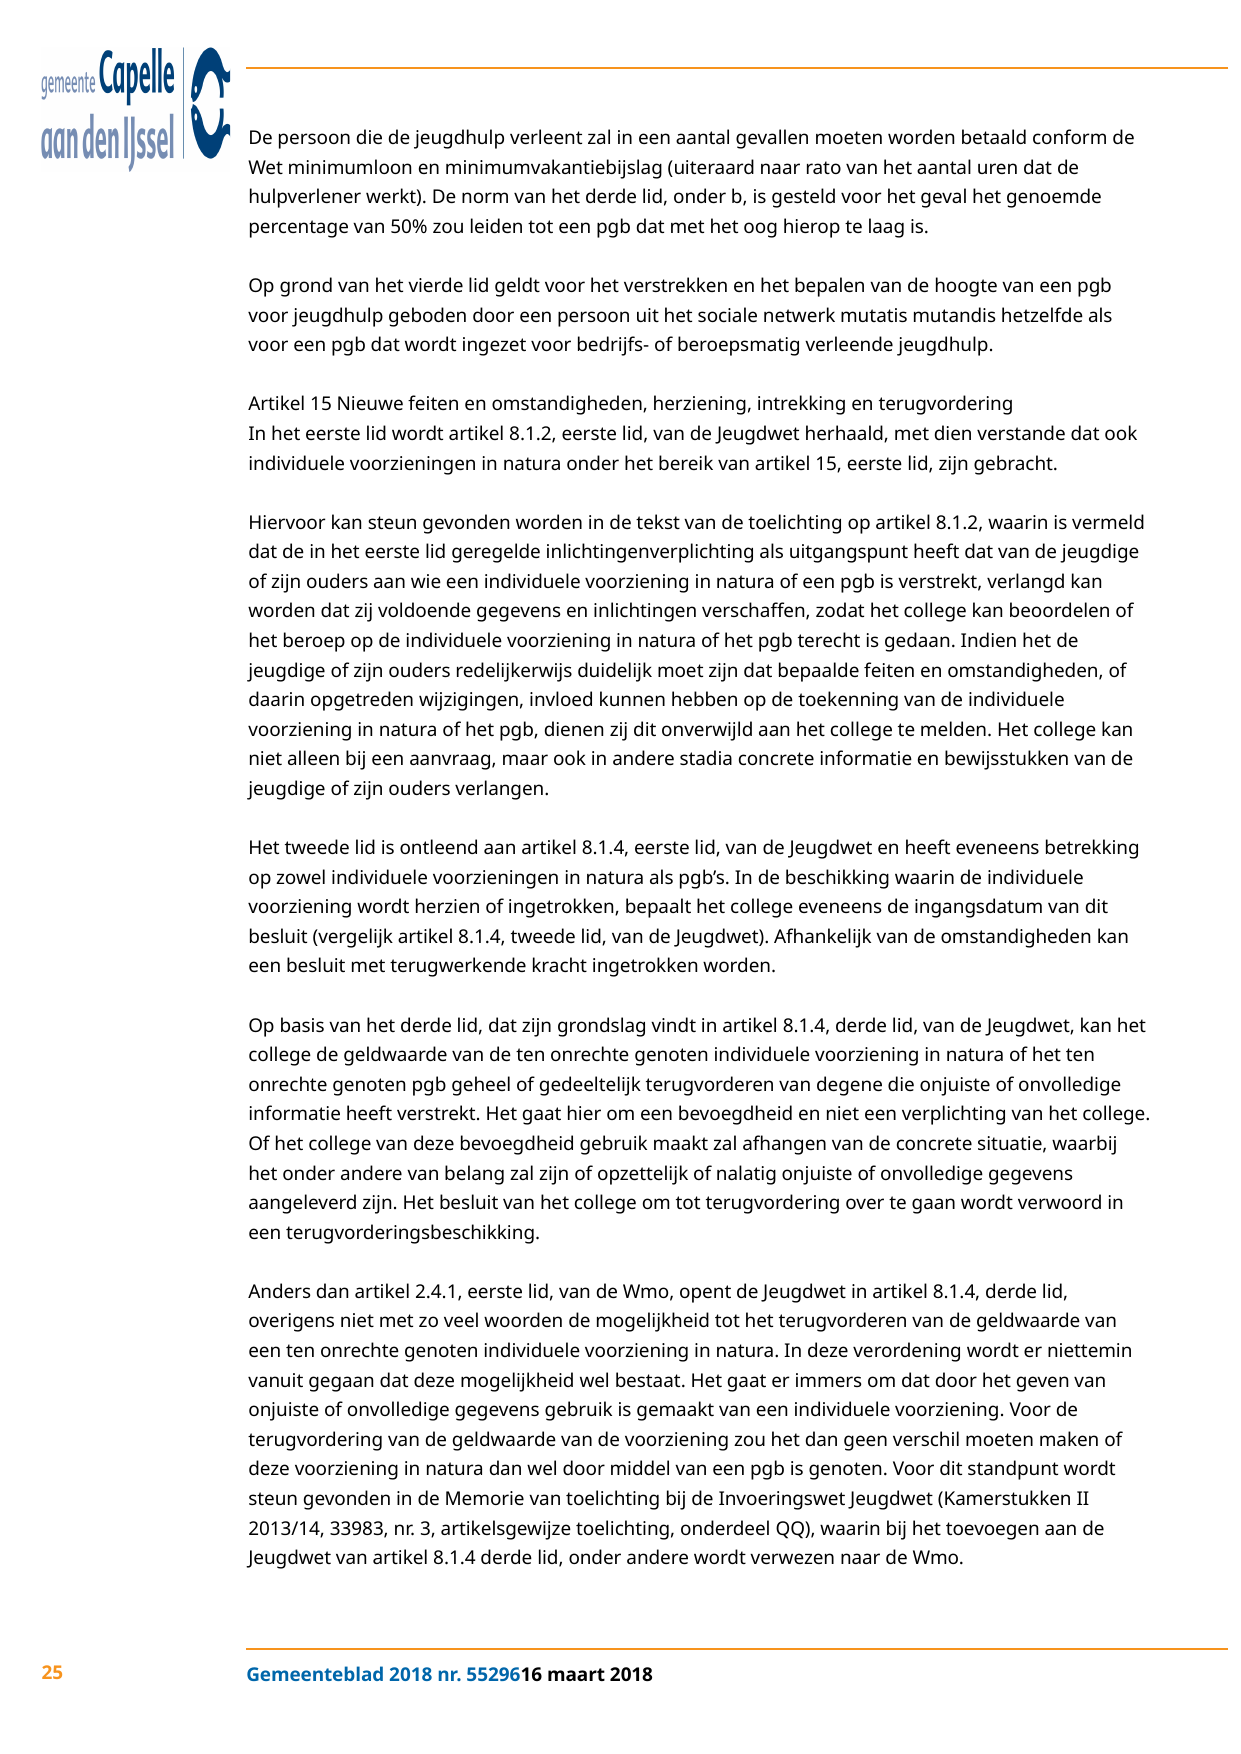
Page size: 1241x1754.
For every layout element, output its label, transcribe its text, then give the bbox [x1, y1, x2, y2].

text Op basis van het derde lid, dat zijn grondslag vindt in artikel 8.1.4, derde lid, van de Jeugdwet, kan het college de geldwaarde van de ten onrechte genoten individuele voorziening in natura of het ten onrechte genoten pgb geheel of gedeeltelijk terugvorderen van degene die onjuiste of onvolledige informatie heeft verstrekt. Het gaat hier om een bevoegdheid en niet een verplichting van het college. Of het college van deze bevoegdheid gebruik maakt zal afhangen van de concrete situatie, waarbij het onder andere van belang zal zijn of opzettelijk of nalatig onjuiste of onvolledige gegevens aangeleverd zijn. Het besluit van het college om tot terugvordering over te gaan wordt verwoord in een terugvorderingsbeschikking. [248, 1012, 1152, 1245]
text De persoon die de jeugdhulp verleent zal in een aantal gevallen moeten worden betaald conform de Wet minimumloon en minimumvakantiebijslag (uiteraard naar rato van het aantal uren dat de hulpverlener werkt). De norm van het derde lid, onder b, is gesteld voor het geval het genoemde percentage van 50% zou leiden tot een pgb dat met het oog hierop te laag is. [248, 124, 1152, 239]
picture [41, 47, 231, 172]
text Hiervoor kan steun gevonden worden in de tekst van de toelichting op artikel 8.1.2, waarin is vermeld dat de in het eerste lid geregelde inlichtingenverplichting als uitgangspunt heeft dat van de jeugdige of zijn ouders aan wie een individuele voorziening in natura of een pgb is verstrekt, verlangd kan worden dat zij voldoende gegevens en inlichtingen verschaffen, zodat het college kan beoordelen of het beroep op de individuele voorziening in natura of het pgb terecht is gedaan. Indien het de jeugdige of zijn ouders redelijkerwijs duidelijk moet zijn dat bepaalde feiten en omstandigheden, of daarin opgetreden wijzigingen, invloed kunnen hebben op de toekenning van de individuele voorziening in natura of het pgb, dienen zij dit onverwijld aan het college te melden. Het college kan niet alleen bij een aanvraag, maar ook in andere stadia concrete informatie en bewijsstukken van de jeugdige of zijn ouders verlangen. [248, 509, 1152, 801]
text Op grond van het vierde lid geldt voor het verstrekken en het bepalen van de hoogte van een pgb voor jeugdhulp geboden door een persoon uit het sociale netwerk mutatis mutandis hetzelfde als voor een pgb dat wordt ingezet voor bedrijfs- of beroepsmatig verleende jeugdhulp. [248, 272, 1152, 357]
text Het tweede lid is ontleend aan artikel 8.1.4, eerste lid, van de Jeugdwet en heeft eveneens betrekking op zowel individuele voorzieningen in natura als pgb’s. In de beschikking waarin de individuele voorziening wordt herzien of ingetrokken, bepaalt het college eveneens de ingangsdatum van dit besluit (vergelijk artikel 8.1.4, tweede lid, van de Jeugdwet). Afhankelijk van de omstandigheden kan een besluit met terugwerkende kracht ingetrokken worden. [248, 834, 1152, 978]
text Artikel 15 Nieuwe feiten en omstandigheden, herziening, intrekking en terugvordering [248, 391, 1152, 416]
text Anders dan artikel 2.4.1, eerste lid, van de Wmo, opent de Jeugdwet in artikel 8.1.4, derde lid, overigens niet met zo veel woorden de mogelijkheid tot het terugvorderen van de geldwaarde van een ten onrechte genoten individuele voorziening in natura. In deze verordening wordt er niettemin vanuit gegaan dat deze mogelijkheid wel bestaat. Het gaat er immers om dat door het geven van onjuiste of onvolledige gegevens gebruik is gemaakt van een individuele voorziening. Voor de terugvordering van de geldwaarde van de voorziening zou het dan geen verschil moeten maken of deze voorziening in natura dan wel door middel van een pgb is genoten. Voor dit standpunt wordt steun gevonden in de Memorie van toelichting bij de Invoeringswet Jeugdwet (Kamerstukken II 2013/14, 33983, nr. 3, artikelsgewijze toelichting, onderdeel QQ), waarin bij het toevoegen aan de Jeugdwet van artikel 8.1.4 derde lid, onder andere wordt verwezen naar de Wmo. [248, 1278, 1152, 1570]
text In het eerste lid wordt artikel 8.1.2, eerste lid, van de Jeugdwet herhaald, met dien verstande dat ook individuele voorzieningen in natura onder het bereik van artikel 15, eerste lid, zijn gebracht. [248, 420, 1152, 476]
